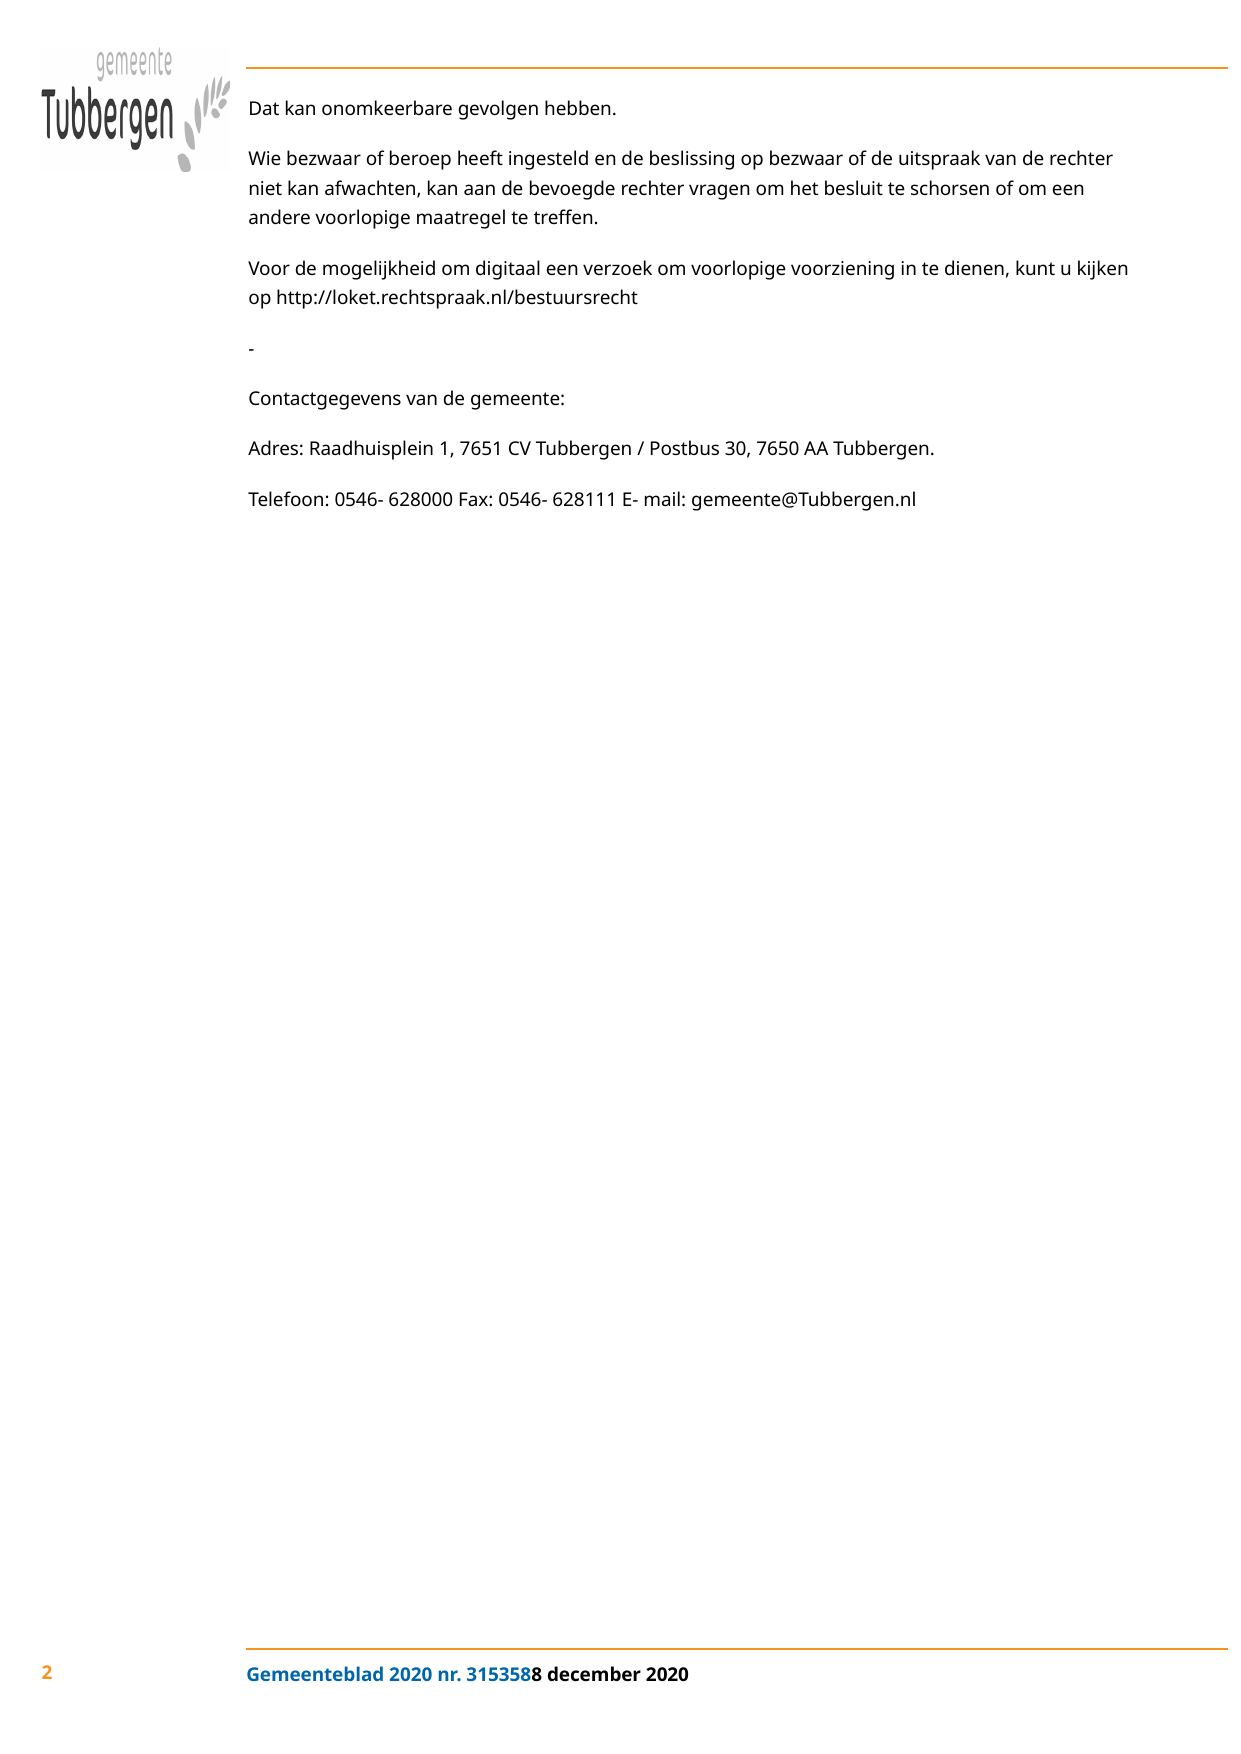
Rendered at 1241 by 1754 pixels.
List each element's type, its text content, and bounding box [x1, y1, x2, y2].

text Voor de mogelijkheid om digitaal een verzoek om voorlopige voorziening in te dienen, kunt u kijken op http://loket.rechtspraak.nl/bestuursrecht [248, 255, 1152, 310]
text Telefoon: 0546- 628000 Fax: 0546- 628111 E- mail: gemeente@Tubbergen.nl [248, 486, 1152, 512]
text - [248, 335, 1152, 361]
text Adres: Raadhuisplein 1, 7651 CV Tubbergen / Postbus 30, 7650 AA Tubbergen. [248, 436, 1152, 461]
text Wie bezwaar of beroep heeft ingesteld en de beslissing op bezwaar of de uitspraak van de rechter niet kan afwachten, kan aan de bevoegde rechter vragen om het besluit te schorsen of om een andere voorlopige maatregel te treffen. [248, 145, 1152, 230]
picture [41, 47, 231, 172]
text Contactgegevens van de gemeente: [248, 385, 1152, 411]
text Dat kan onomkeerbare gevolgen hebben. [248, 95, 1152, 121]
